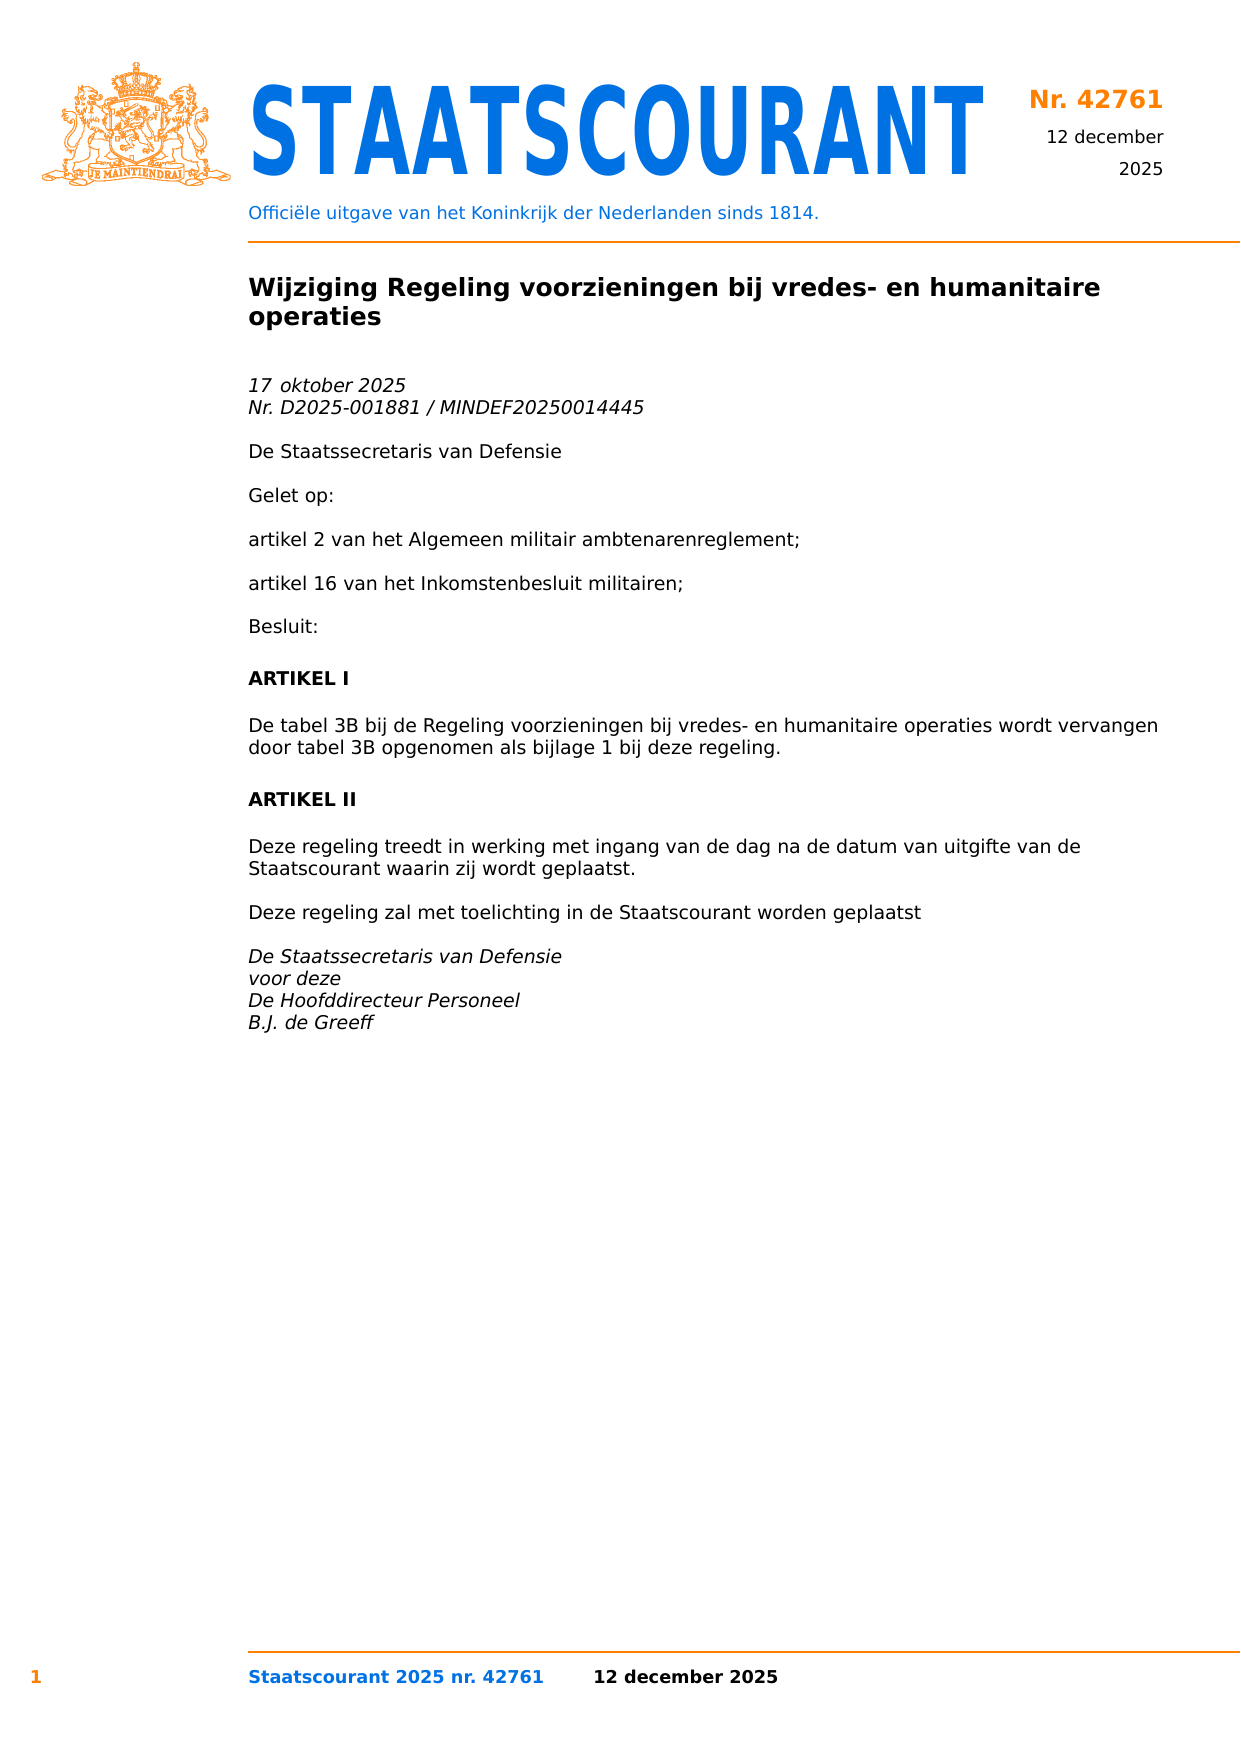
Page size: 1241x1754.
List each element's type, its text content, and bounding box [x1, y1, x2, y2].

subtitle Wijziging Regeling voorzieningen bij vredes- en humanitaire operaties [248, 273, 1163, 331]
table_header Nr. 42761 [998, 62, 1240, 121]
subtitle ARTIKEL II [248, 789, 1163, 811]
text De Staatssecretaris van Defensie [248, 441, 1163, 463]
subtitle ARTIKEL I [248, 668, 1163, 690]
text De Staatssecretaris van Defensie voor deze De Hoofddirecteur Personeel B.J. de Greeff [248, 946, 1163, 1034]
table_cell Officiële uitgave van het Koninkrijk der Nederlanden sinds 1814. [248, 203, 1240, 241]
table_cell 2025 [998, 153, 1240, 203]
picture [41, 62, 231, 186]
text artikel 16 van het Inkomstenbesluit militairen; [248, 572, 1163, 594]
table_header [25, 62, 248, 241]
text 17 oktober 2025 [248, 375, 1163, 397]
text Deze regeling treedt in werking met ingang van de dag na de datum van uitgifte van de Staatscourant waarin zij wordt geplaatst. [248, 836, 1163, 880]
text Deze regeling zal met toelichting in de Staatscourant worden geplaatst [248, 902, 1163, 924]
table_header STAATSCOURANT [248, 62, 998, 203]
text artikel 2 van het Algemeen militair ambtenarenreglement; [248, 529, 1163, 551]
text Besluit: [248, 616, 1163, 638]
table_cell 12 december [998, 121, 1240, 153]
text Nr. D2025-001881 / MINDEF20250014445 [248, 397, 1163, 419]
text Gelet op: [248, 485, 1163, 507]
text De tabel 3B bij de Regeling voorzieningen bij vredes- en humanitaire operaties wordt vervangen door tabel 3B opgenomen als bijlage 1 bij deze regeling. [248, 715, 1163, 759]
